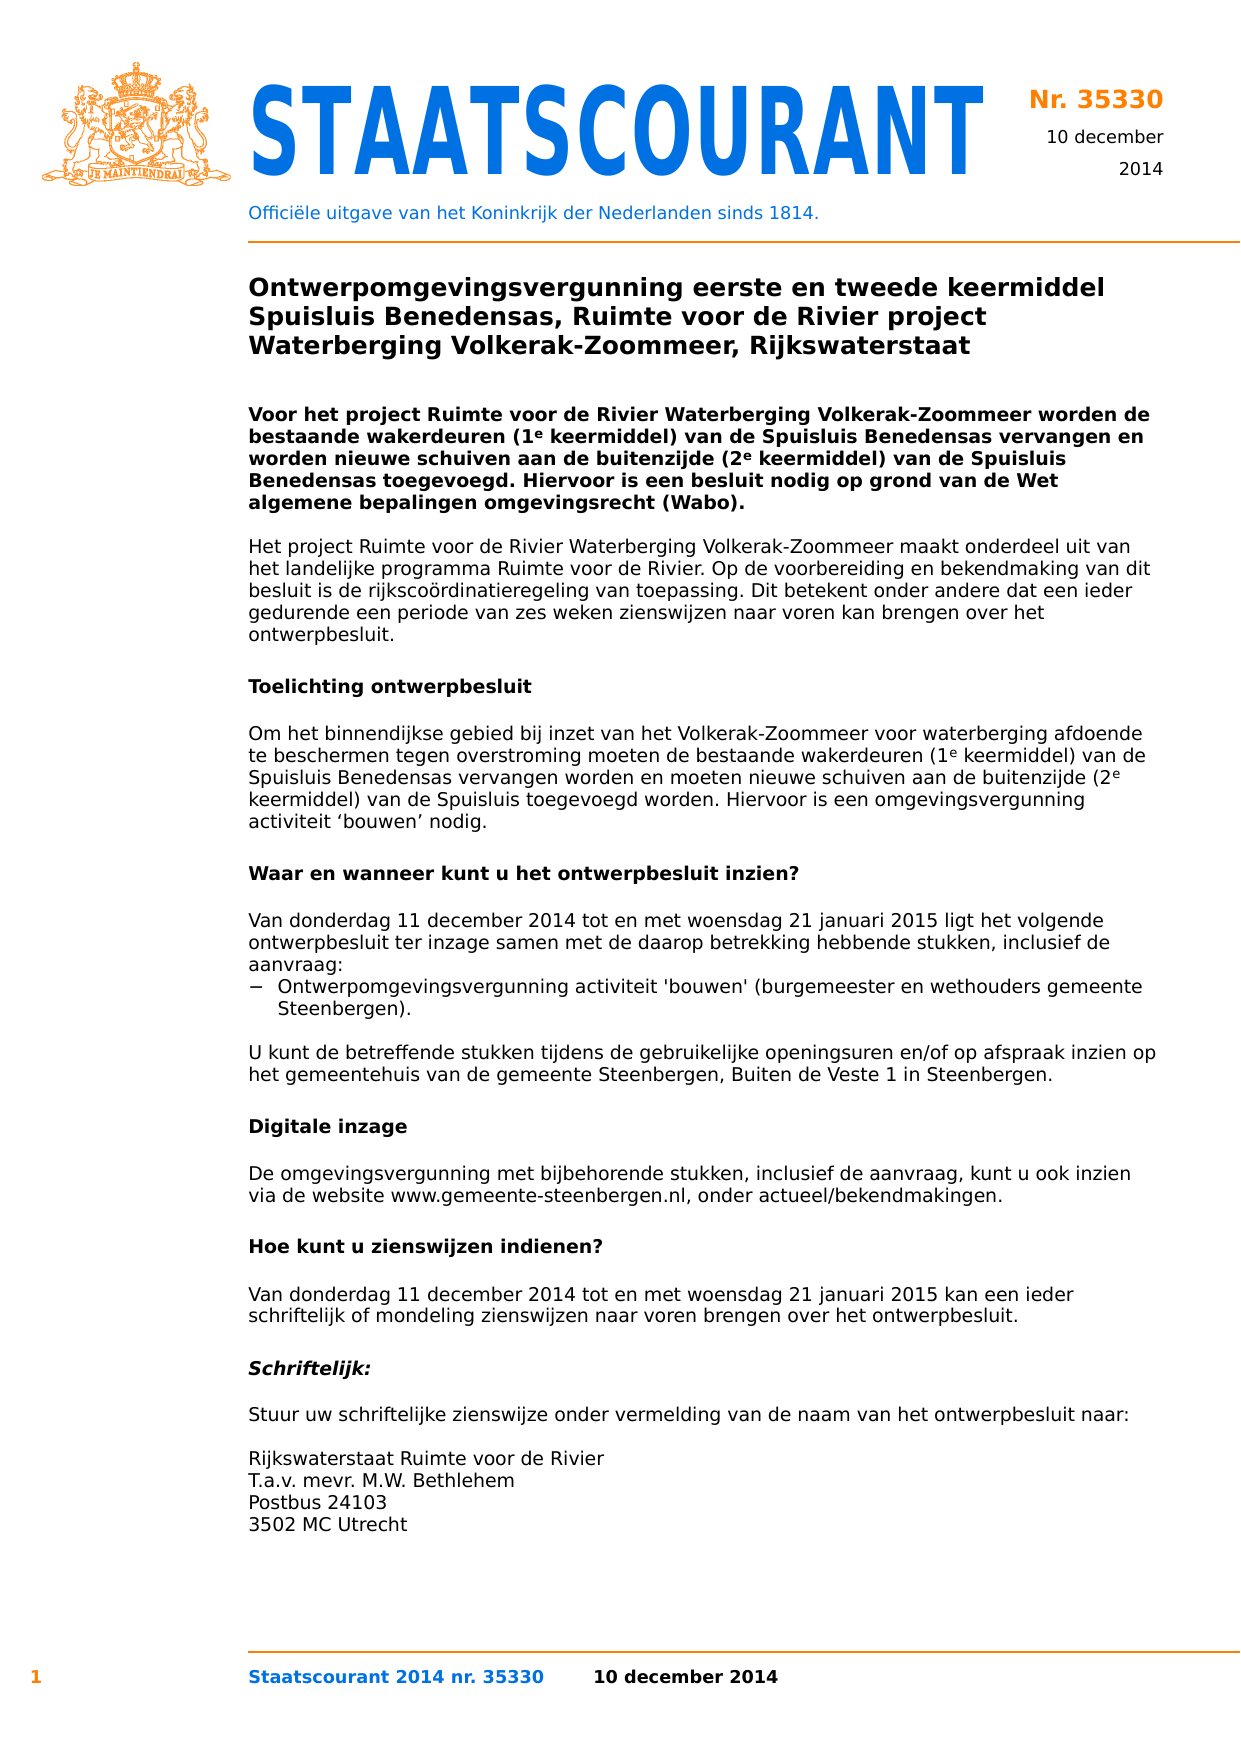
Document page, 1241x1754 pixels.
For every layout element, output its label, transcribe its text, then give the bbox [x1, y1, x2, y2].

table_cell 2014 [998, 153, 1240, 203]
table_cell 10 december [998, 121, 1240, 153]
subtitle Toelichting ontwerpbesluit [248, 676, 1163, 698]
text U kunt de betreffende stukken tijdens de gebruikelijke openingsuren en/of op afspraak inzien op het gemeentehuis van de gemeente Steenbergen, Buiten de Veste 1 in Steenbergen. [248, 1042, 1163, 1086]
text Voor het project Ruimte voor de Rivier Waterberging Volkerak-Zoommeer worden de bestaande wakerdeuren (1e keermiddel) van de Spuisluis Benedensas vervangen en worden nieuwe schuiven aan de buitenzijde (2e keermiddel) van de Spuisluis Benedensas toegevoegd. Hiervoor is een besluit nodig op grond van de Wet algemene bepalingen omgevingsrecht (Wabo). [248, 404, 1163, 514]
text Rijkswaterstaat Ruimte voor de Rivier [248, 1448, 1163, 1470]
table_header [25, 62, 248, 241]
text Stuur uw schriftelijke zienswijze onder vermelding van de naam van het ontwerpbesluit naar: [248, 1404, 1163, 1426]
subtitle Hoe kunt u zienswijzen indienen? [248, 1236, 1163, 1258]
text T.a.v. mevr. M.W. Bethlehem [248, 1470, 1163, 1492]
text Het project Ruimte voor de Rivier Waterberging Volkerak-Zoommeer maakt onderdeel uit van het landelijke programma Ruimte voor de Rivier. Op de voorbereiding en bekendmaking van dit besluit is de rijkscoördinatieregeling van toepassing. Dit betekent onder andere dat een ieder gedurende een periode van zes weken zienswijzen naar voren kan brengen over het ontwerpbesluit. [248, 536, 1163, 646]
text − Ontwerpomgevingsvergunning activiteit 'bouwen' (burgemeester en wethouders gemeente Steenbergen). [248, 976, 1163, 1020]
text Postbus 24103 [248, 1492, 1163, 1514]
subtitle Schriftelijk: [248, 1357, 1163, 1379]
subtitle Ontwerpomgevingsvergunning eerste en tweede keermiddel Spuisluis Benedensas, Ruimte voor de Rivier project Waterberging Volkerak-Zoommeer, Rijkswaterstaat [248, 273, 1163, 361]
text 3502 MC Utrecht [248, 1514, 1163, 1536]
text Om het binnendijkse gebied bij inzet van het Volkerak-Zoommeer voor waterberging afdoende te beschermen tegen overstroming moeten de bestaande wakerdeuren (1e keermiddel) van de Spuisluis Benedensas vervangen worden en moeten nieuwe schuiven aan de buitenzijde (2e keermiddel) van de Spuisluis toegevoegd worden. Hiervoor is een omgevingsvergunning activiteit ‘bouwen’ nodig. [248, 723, 1163, 833]
picture [41, 62, 231, 186]
text Van donderdag 11 december 2014 tot en met woensdag 21 januari 2015 ligt het volgende ontwerpbesluit ter inzage samen met de daarop betrekking hebbende stukken, inclusief de aanvraag: [248, 910, 1163, 976]
table_header Nr. 35330 [998, 62, 1240, 121]
subtitle Waar en wanneer kunt u het ontwerpbesluit inzien? [248, 863, 1163, 885]
text De omgevingsvergunning met bijbehorende stukken, inclusief de aanvraag, kunt u ook inzien via de website www.gemeente-steenbergen.nl, onder actueel/bekendmakingen. [248, 1162, 1163, 1206]
text Van donderdag 11 december 2014 tot en met woensdag 21 januari 2015 kan een ieder schriftelijk of mondeling zienswijzen naar voren brengen over het ontwerpbesluit. [248, 1283, 1163, 1327]
subtitle Digitale inzage [248, 1116, 1163, 1137]
table_cell Officiële uitgave van het Koninkrijk der Nederlanden sinds 1814. [248, 203, 1240, 241]
table_header STAATSCOURANT [248, 62, 998, 203]
